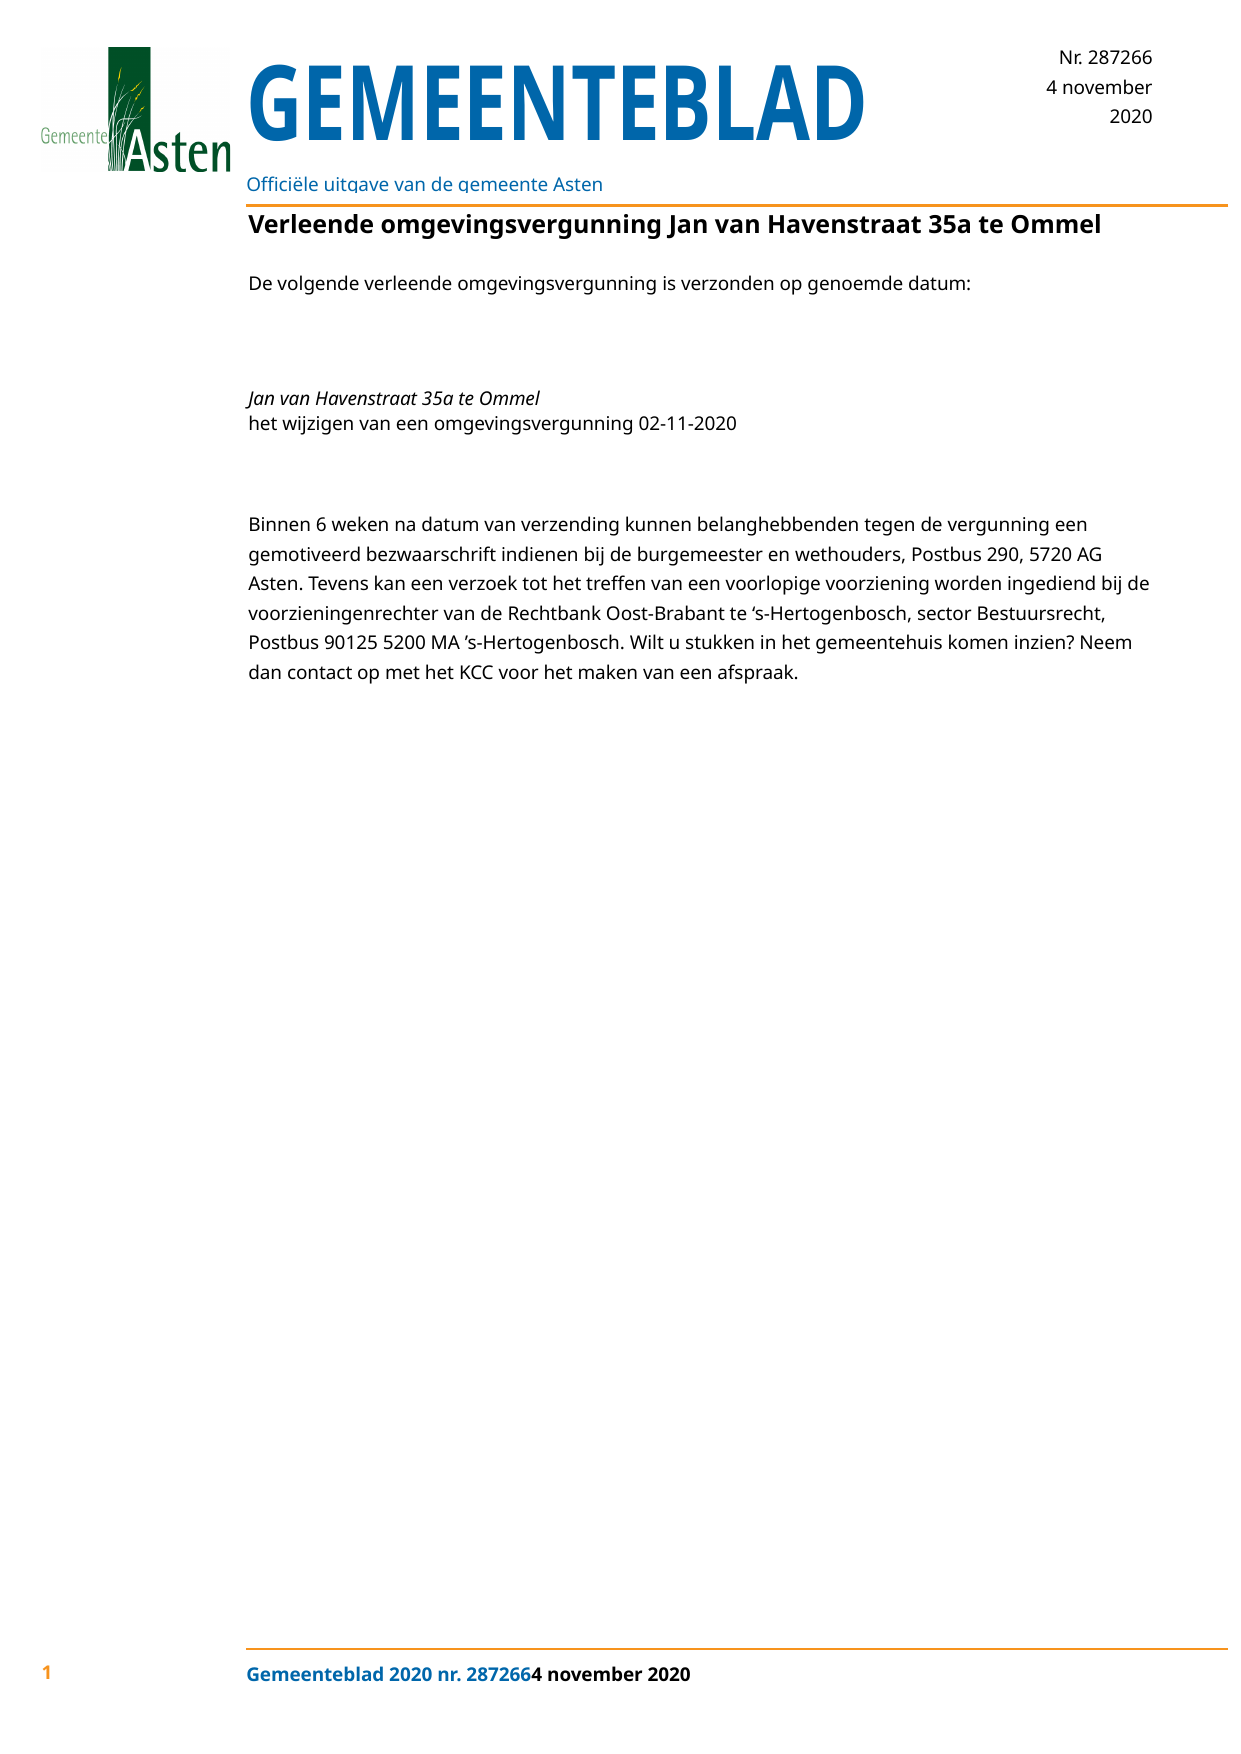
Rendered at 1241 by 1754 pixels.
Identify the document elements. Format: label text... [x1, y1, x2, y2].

text Verleende omgevingsvergunning Jan van Havenstraat 35a te Ommel [248, 207, 1152, 241]
text De volgende verleende omgevingsvergunning is verzonden op genoemde datum: [248, 270, 1152, 296]
picture [41, 47, 231, 172]
text Jan van Havenstraat 35a te Ommel [248, 385, 1152, 410]
text het wijzigen van een omgevingsvergunning 02-11-2020 [248, 410, 1152, 436]
text Binnen 6 weken na datum van verzending kunnen belanghebbenden tegen de vergunning een gemotiveerd bezwaarschrift indienen bij de burgemeester en wethouders, Postbus 290, 5720 AG Asten. Tevens kan een verzoek tot het treffen van een voorlopige voorziening worden ingediend bij de voorzieningenrechter van de Rechtbank Oost-Brabant te ‘s-Hertogenbosch, sector Bestuursrecht, Postbus 90125 5200 MA ’s-Hertogenbosch. Wilt u stukken in het gemeentehuis komen inzien? Neem dan contact op met het KCC voor het maken van een afspraak. [248, 511, 1152, 685]
